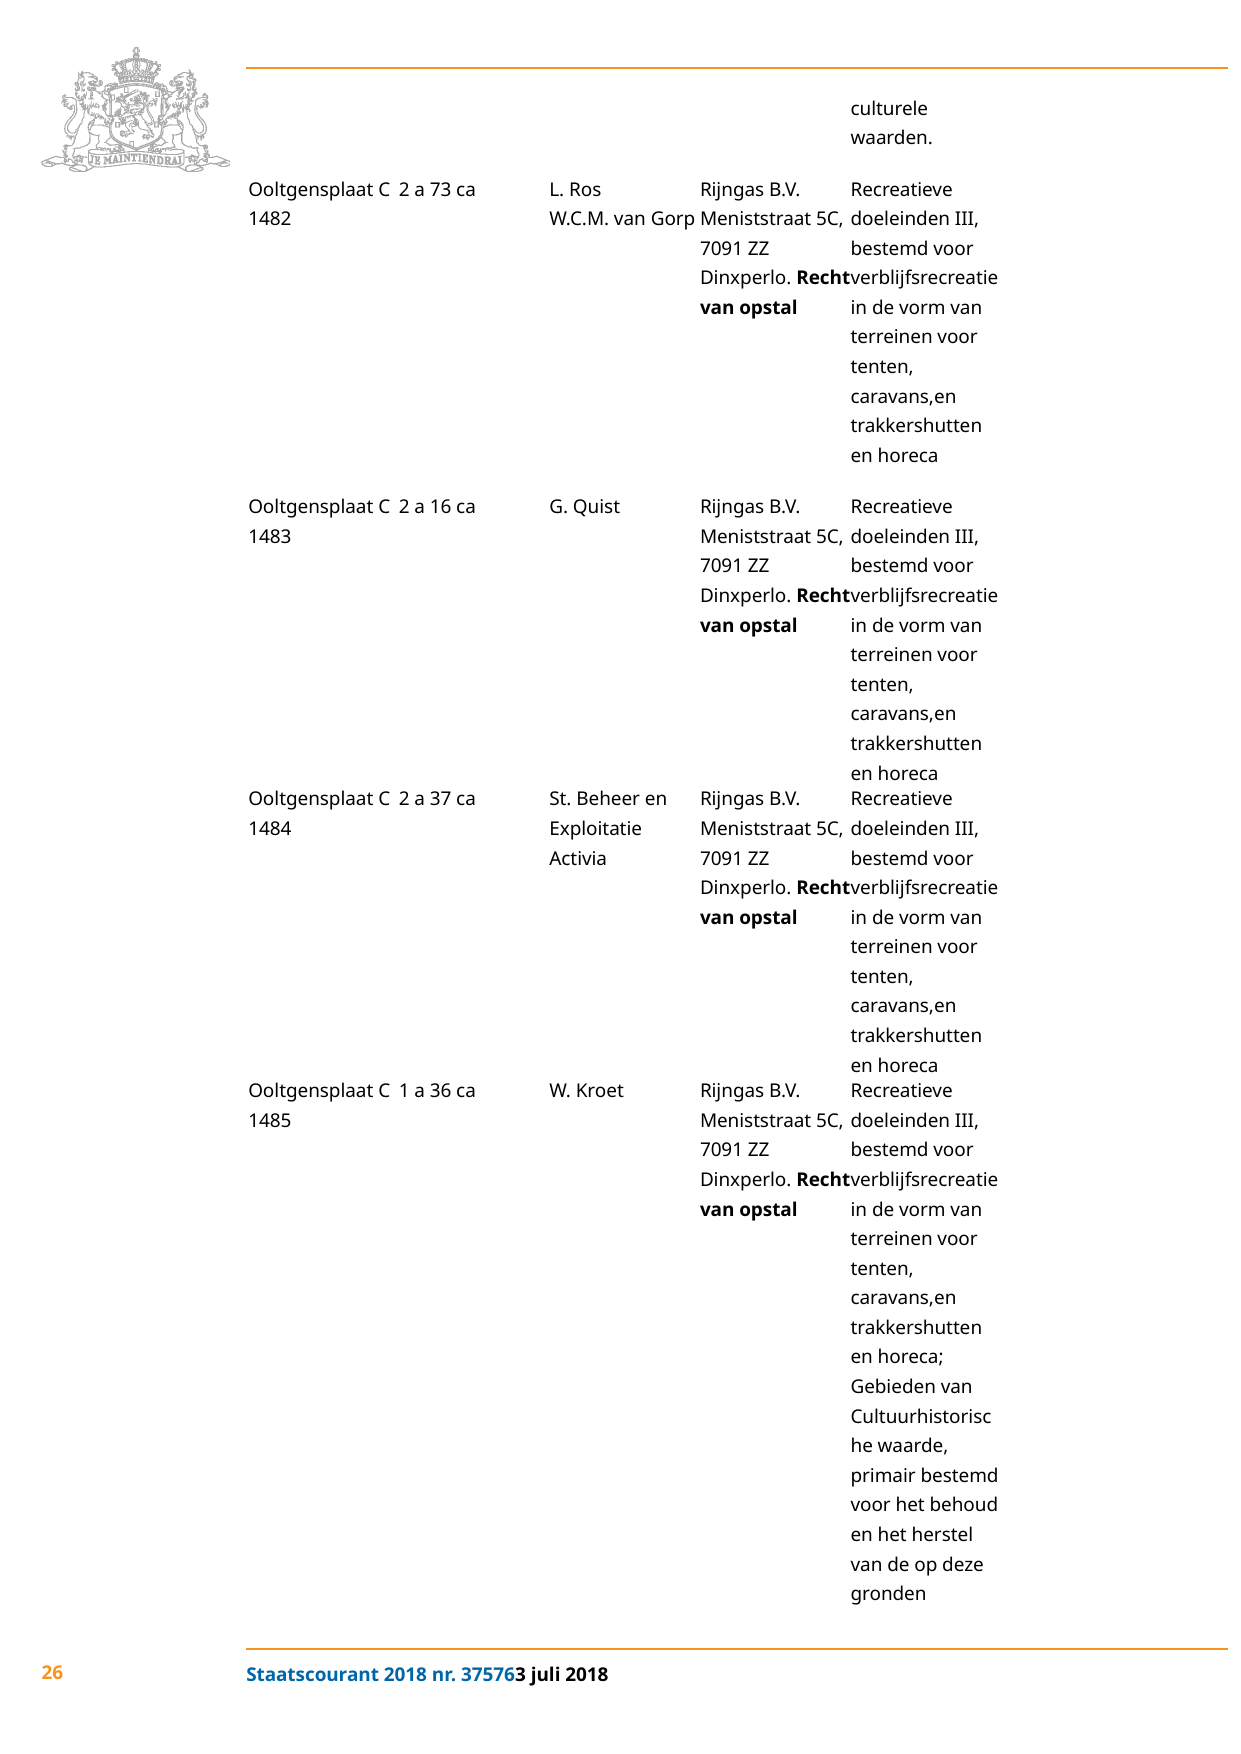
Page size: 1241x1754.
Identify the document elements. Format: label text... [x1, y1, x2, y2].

table_cell St. Beheer en Exploitatie Activia [549, 786, 700, 1077]
table_cell Recreatieve doeleinden III, bestemd voor verblijfsrecreatie in de vorm van terreinen voor tenten, caravans,en trakkershutten en horeca; Gebieden van Cultuurhistorische waarde, primair bestemd voor het behoud en het herstel van de op deze gronden [850, 1078, 1001, 1606]
table_cell [1001, 1078, 1152, 1606]
table_cell Recreatieve doeleinden III, bestemd voor verblijfsrecreatie in de vorm van terreinen voor tenten, caravans,en trakkershutten en horeca [850, 494, 1001, 786]
table_cell [248, 95, 398, 150]
table_cell Rijngas B.V. Meniststraat 5C, 7091 ZZ Dinxperlo. Recht van opstal [700, 1078, 850, 1606]
table_cell [549, 95, 700, 150]
table_cell Recreatieve doeleinden III, bestemd voor verblijfsrecreatie in de vorm van terreinen voor tenten, caravans,en trakkershutten en horeca [850, 176, 1001, 468]
table_cell culturele waarden. [850, 95, 1001, 150]
table_cell W. Kroet [549, 1078, 700, 1606]
table_cell [1001, 786, 1152, 1077]
table_cell Recreatieve doeleinden III, bestemd voor verblijfsrecreatie in de vorm van terreinen voor tenten, caravans,en trakkershutten en horeca [850, 786, 1001, 1077]
table_cell Rijngas B.V. Meniststraat 5C, 7091 ZZ Dinxperlo. Recht van opstal [700, 786, 850, 1077]
table_cell 2 a 37 ca [399, 786, 549, 1077]
table_cell Ooltgensplaat C 1483 [248, 494, 398, 786]
picture [41, 47, 231, 172]
table_cell L. Ros W.C.M. van Gorp [549, 176, 700, 468]
table_cell [1001, 95, 1152, 150]
table_cell [248, 468, 398, 493]
table_cell [1001, 176, 1152, 468]
table_cell 2 a 73 ca [399, 176, 549, 468]
table_cell Ooltgensplaat C 1482 [248, 176, 398, 468]
table_cell Rijngas B.V. Meniststraat 5C, 7091 ZZ Dinxperlo. Recht van opstal [700, 176, 850, 468]
table_cell [1001, 494, 1152, 786]
table_cell [248, 150, 398, 176]
table_cell Ooltgensplaat C 1484 [248, 786, 398, 1077]
table_cell G. Quist [549, 494, 700, 786]
table_cell [399, 95, 549, 150]
table_cell 2 a 16 ca [399, 494, 549, 786]
table_cell Ooltgensplaat C 1485 [248, 1078, 398, 1606]
table_cell [700, 95, 850, 150]
table_cell 1 a 36 ca [399, 1078, 549, 1606]
table_cell Rijngas B.V. Meniststraat 5C, 7091 ZZ Dinxperlo. Recht van opstal [700, 494, 850, 786]
